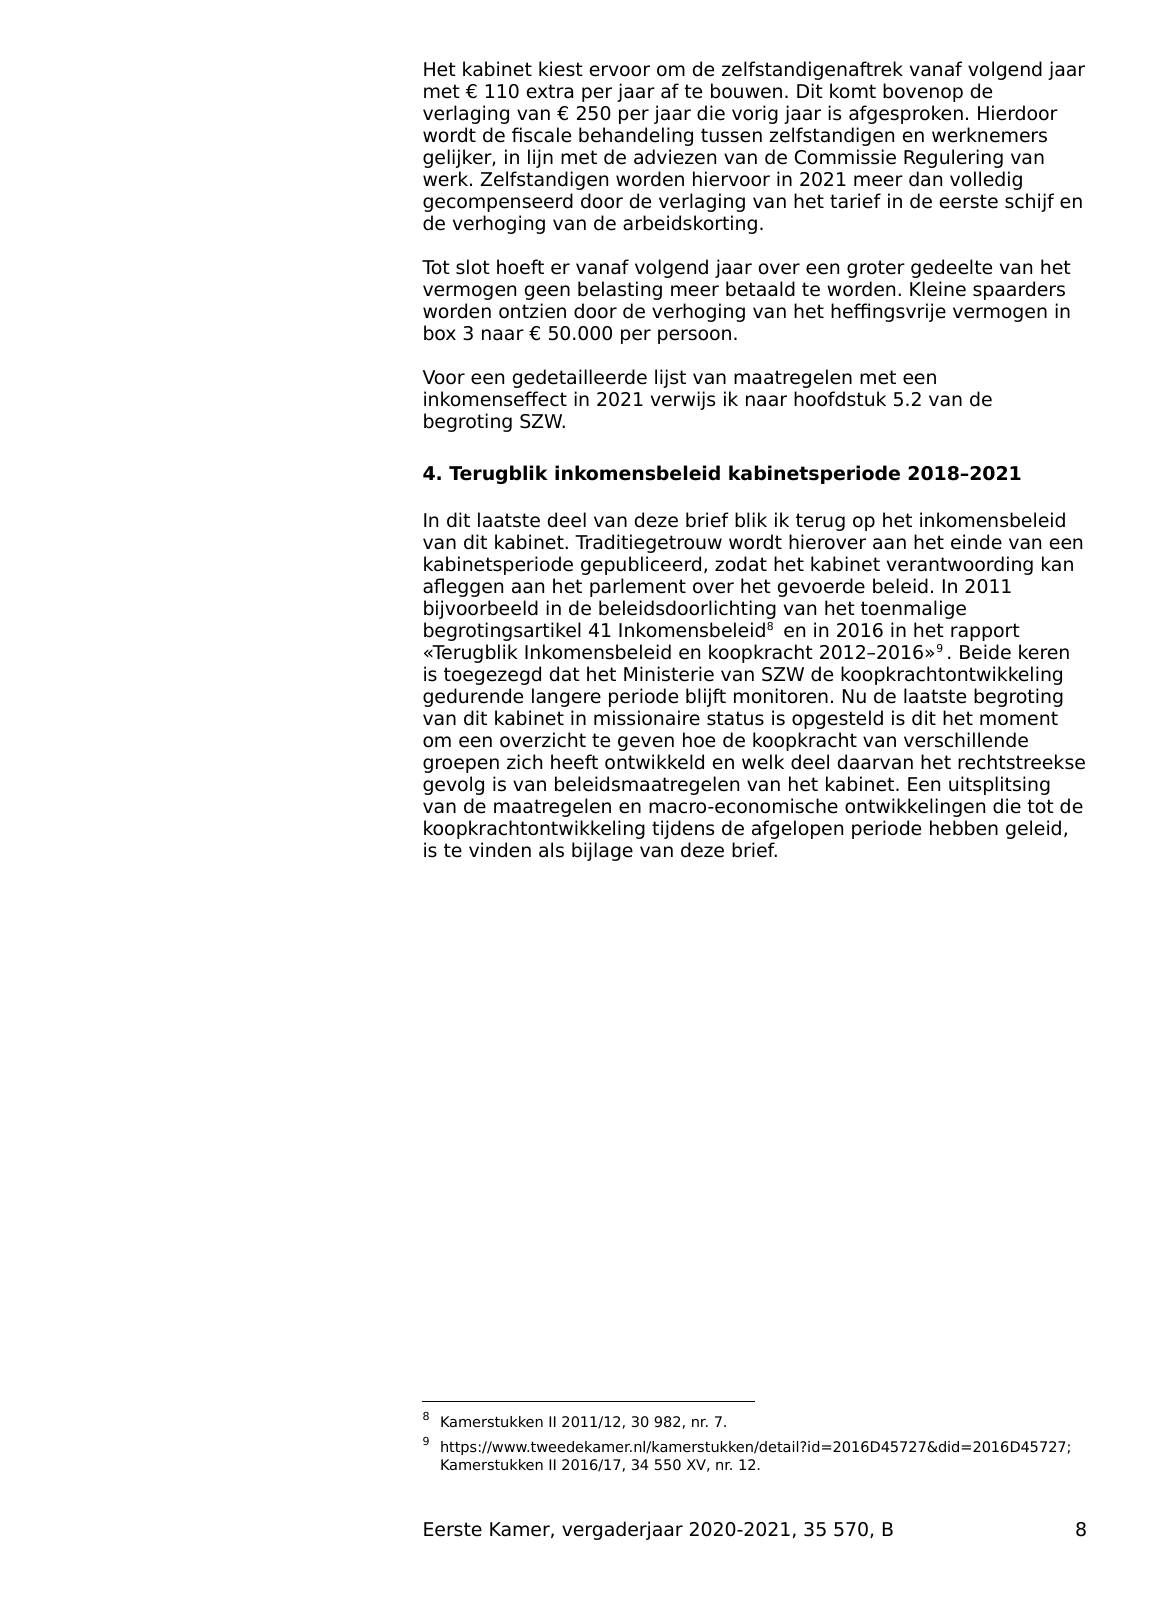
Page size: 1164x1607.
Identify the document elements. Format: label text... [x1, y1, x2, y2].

subtitle 4. Terugblik inkomensbeleid kabinetsperiode 2018–2021 [422, 463, 1087, 485]
text Tot slot hoeft er vanaf volgend jaar over een groter gedeelte van het vermogen geen belasting meer betaald te worden. Kleine spaarders worden ontzien door de verhoging van het heffingsvrije vermogen in box 3 naar € 50.000 per persoon. [422, 257, 1087, 345]
text Kamerstukken II 2011/12, 30 982, nr. 7. [422, 1410, 1087, 1432]
text Het kabinet kiest ervoor om de zelfstandigenaftrek vanaf volgend jaar met € 110 extra per jaar af te bouwen. Dit komt bovenop de verlaging van € 250 per jaar die vorig jaar is afgesproken. Hierdoor wordt de fiscale behandeling tussen zelfstandigen en werknemers gelijker, in lijn met de adviezen van de Commissie Regulering van werk. Zelfstandigen worden hiervoor in 2021 meer dan volledig gecompenseerd door de verlaging van het tarief in de eerste schijf en de verhoging van de arbeidskorting. [422, 59, 1087, 235]
text Voor een gedetailleerde lijst van maatregelen met een inkomenseffect in 2021 verwijs ik naar hoofdstuk 5.2 van de begroting SZW. [422, 367, 1087, 433]
text https://www.tweedekamer.nl/kamerstukken/detail?id=2016D45727&did=2016D45727; Kamerstukken II 2016/17, 34 550 XV, nr. 12. [422, 1435, 1087, 1474]
text In dit laatste deel van deze brief blik ik terug op het inkomensbeleid van dit kabinet. Traditiegetrouw wordt hierover aan het einde van een kabinetsperiode gepubliceerd, zodat het kabinet verantwoording kan afleggen aan het parlement over het gevoerde beleid. In 2011 bijvoorbeeld in de beleidsdoorlichting van het toenmalige begrotingsartikel 41 Inkomensbeleid en in 2016 in het rapport «Terugblik Inkomensbeleid en koopkracht 2012–2016». Beide keren is toegezegd dat het Ministerie van SZW de koopkrachtontwikkeling gedurende langere periode blijft monitoren. Nu de laatste begroting van dit kabinet in missionaire status is opgesteld is dit het moment om een overzicht te geven hoe de koopkracht van verschillende groepen zich heeft ontwikkeld en welk deel daarvan het rechtstreekse gevolg is van beleidsmaatregelen van het kabinet. Een uitsplitsing van de maatregelen en macro-economische ontwikkelingen die tot de koopkrachtontwikkeling tijdens de afgelopen periode hebben geleid, is te vinden als bijlage van deze brief. [422, 510, 1087, 862]
